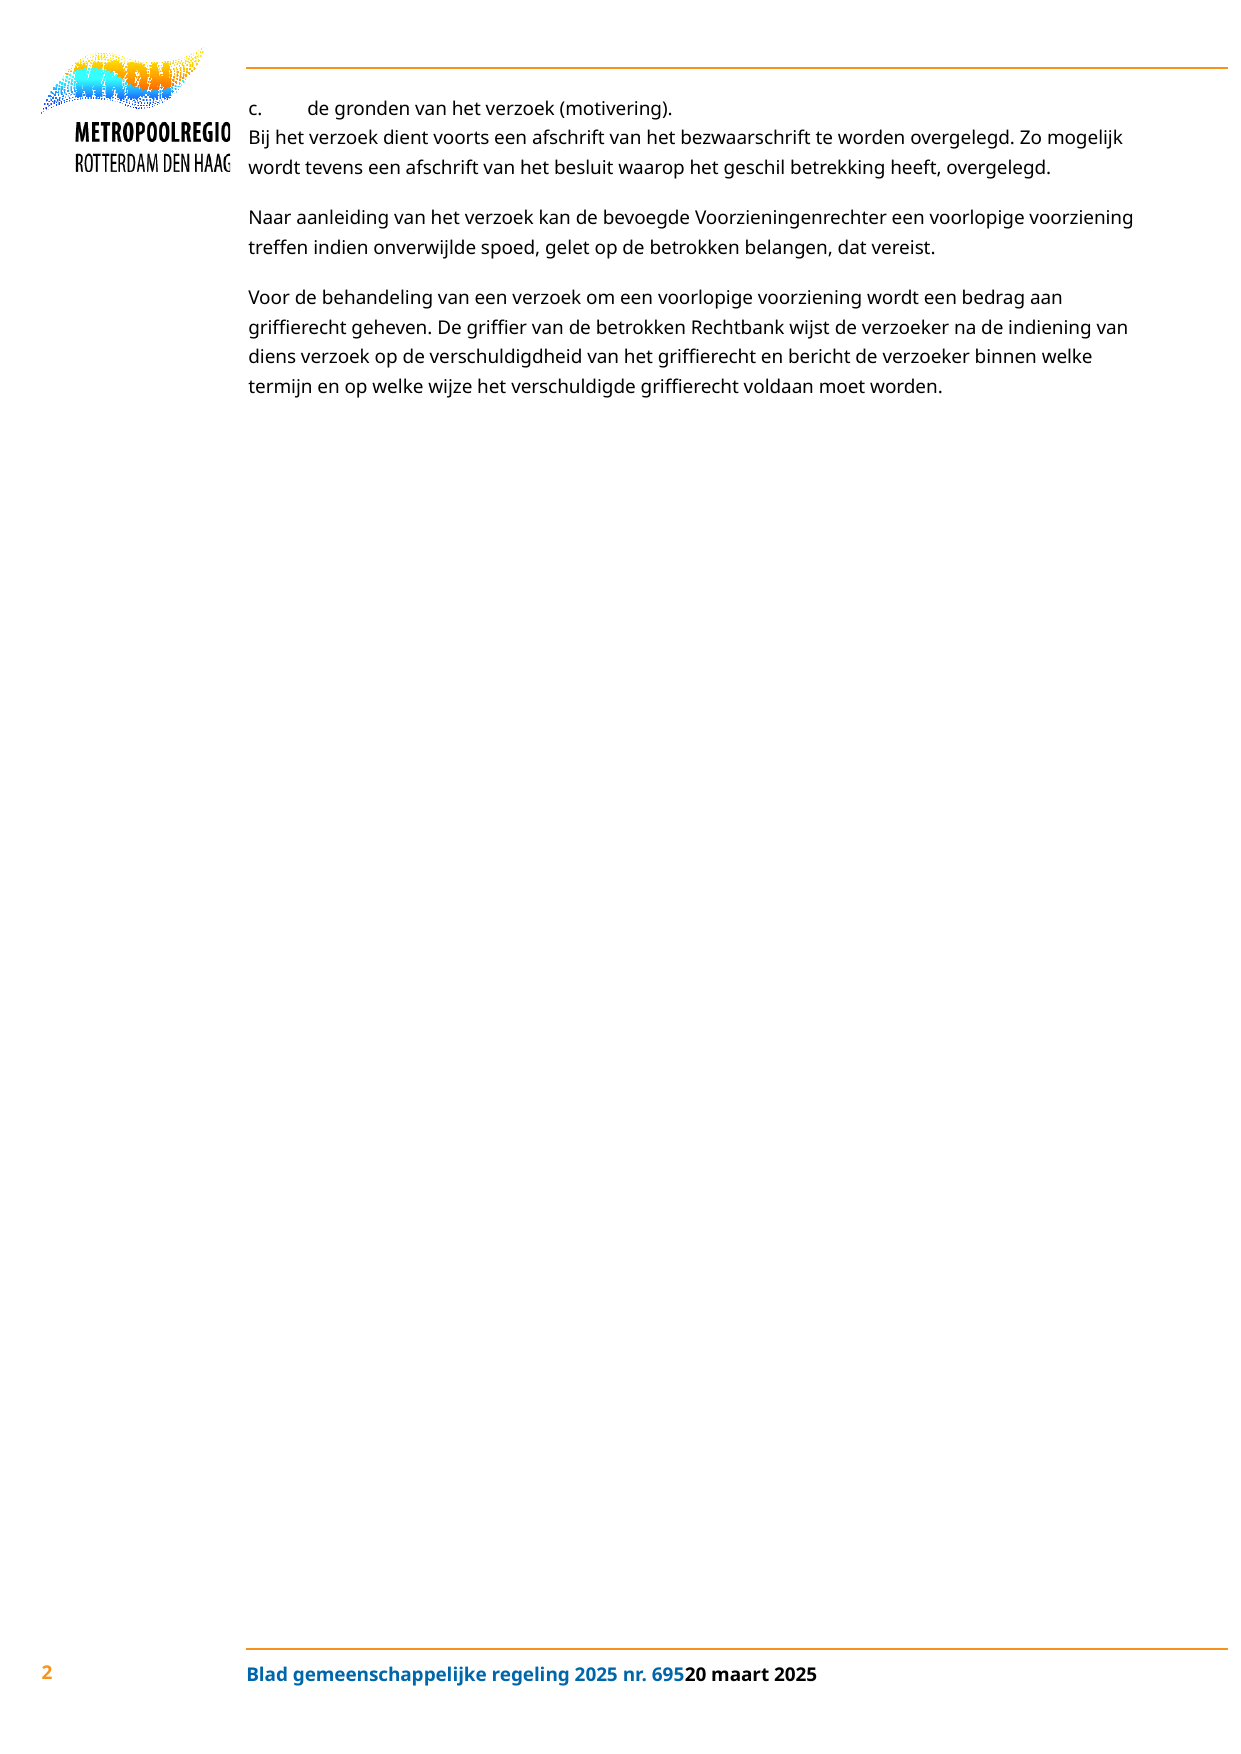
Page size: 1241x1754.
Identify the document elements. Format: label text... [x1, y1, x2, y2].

list de gronden van het verzoek (motivering). [248, 95, 1152, 121]
text Bij het verzoek dient voorts een afschrift van het bezwaarschrift te worden overgelegd. Zo mogelijk wordt tevens een afschrift van het besluit waarop het geschil betrekking heeft, overgelegd. [248, 124, 1152, 180]
text Voor de behandeling van een verzoek om een voorlopige voorziening wordt een bedrag aan griffierecht geheven. De griffier van de betrokken Rechtbank wijst de verzoeker na de indiening van diens verzoek op de verschuldigdheid van het griffierecht en bericht de verzoeker binnen welke termijn en op welke wijze het verschuldigde griffierecht voldaan moet worden. [248, 284, 1152, 399]
text Naar aanleiding van het verzoek kan de bevoegde Voorzieningenrechter een voorlopige voorziening treffen indien onverwijlde spoed, gelet op de betrokken belangen, dat vereist. [248, 204, 1152, 260]
picture [41, 47, 231, 172]
